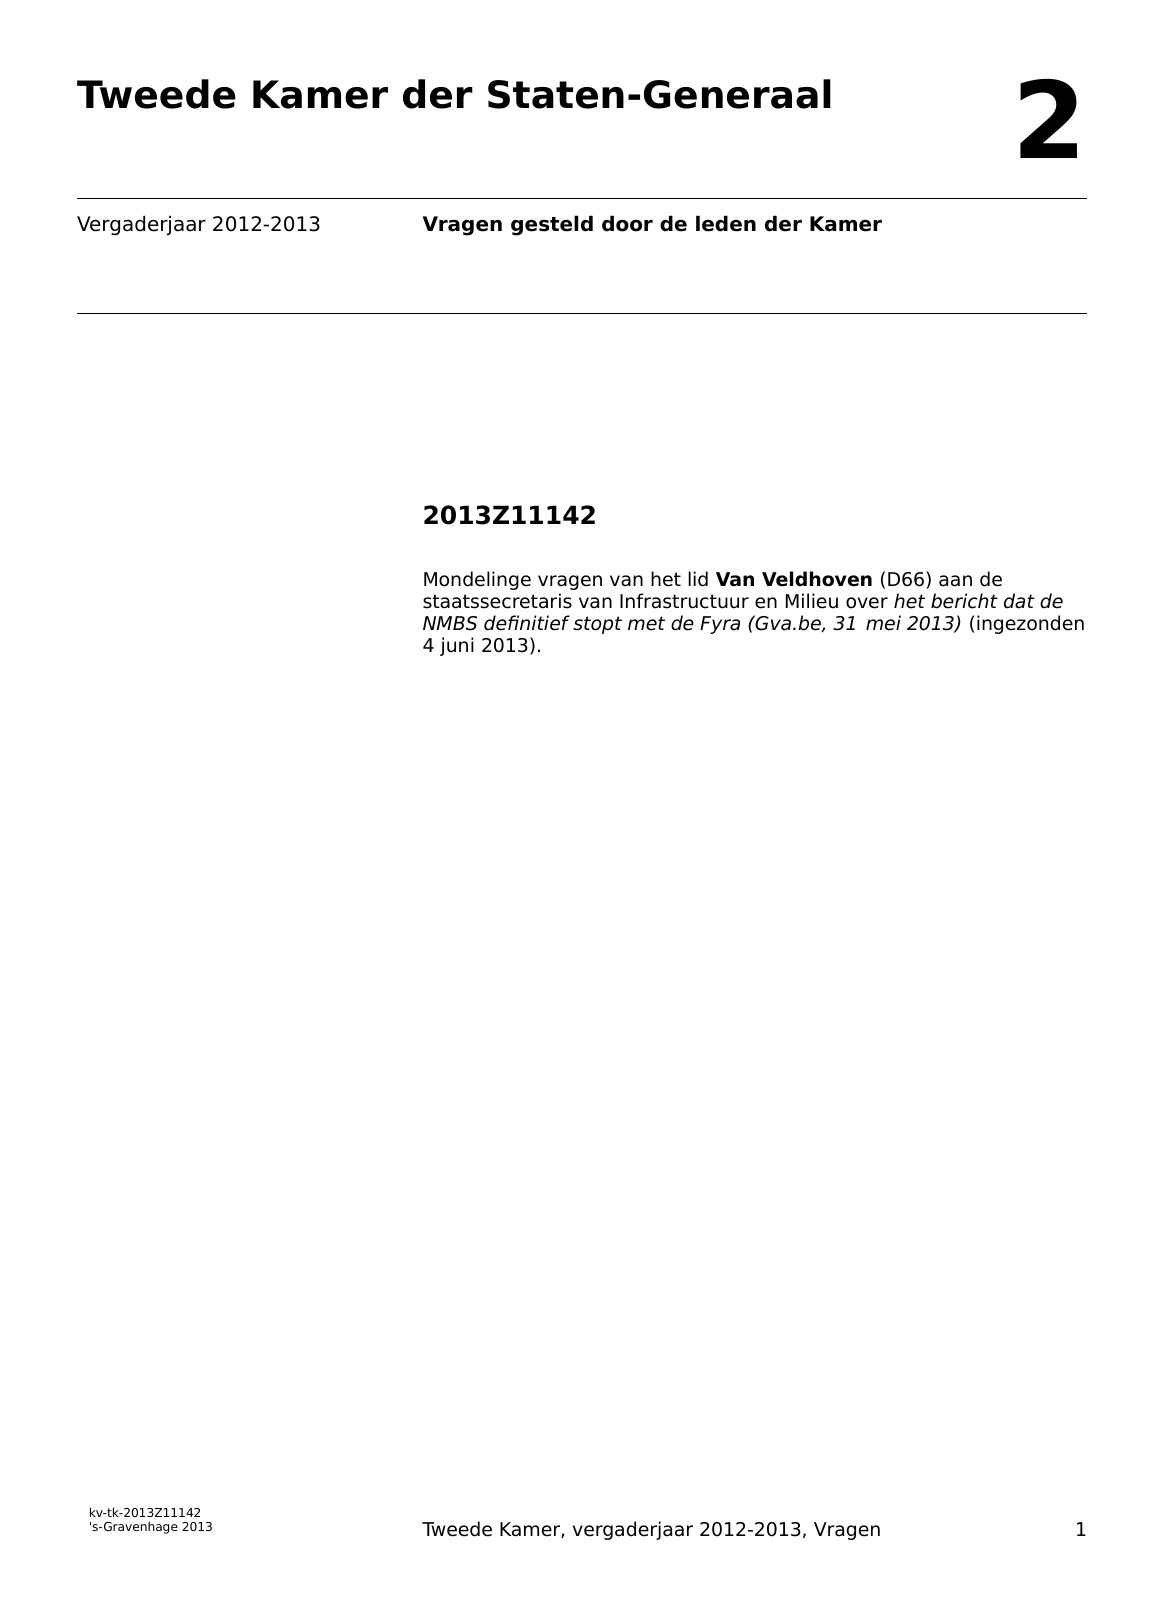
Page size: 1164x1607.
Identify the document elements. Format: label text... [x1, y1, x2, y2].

text Mondelinge vragen van het lid Van Veldhoven (D66) aan de staatssecretaris van Infrastructuur en Milieu over het bericht dat de NMBS definitief stopt met de Fyra (Gva.be, 31 mei 2013) (ingezonden 4 juni 2013). [422, 569, 1087, 657]
table_cell Vergaderjaar 2012-2013 [77, 199, 422, 313]
text 2013Z11142 [422, 501, 1087, 531]
table_header 2 [886, 59, 1087, 198]
table_header Tweede Kamer der Staten-Generaal [77, 59, 886, 198]
text 's-Gravenhage 2013 [88, 1520, 323, 1534]
text kv-tk-2013Z11142 [88, 1506, 323, 1520]
table_cell Vragen gesteld door de leden der Kamer [422, 199, 1087, 313]
